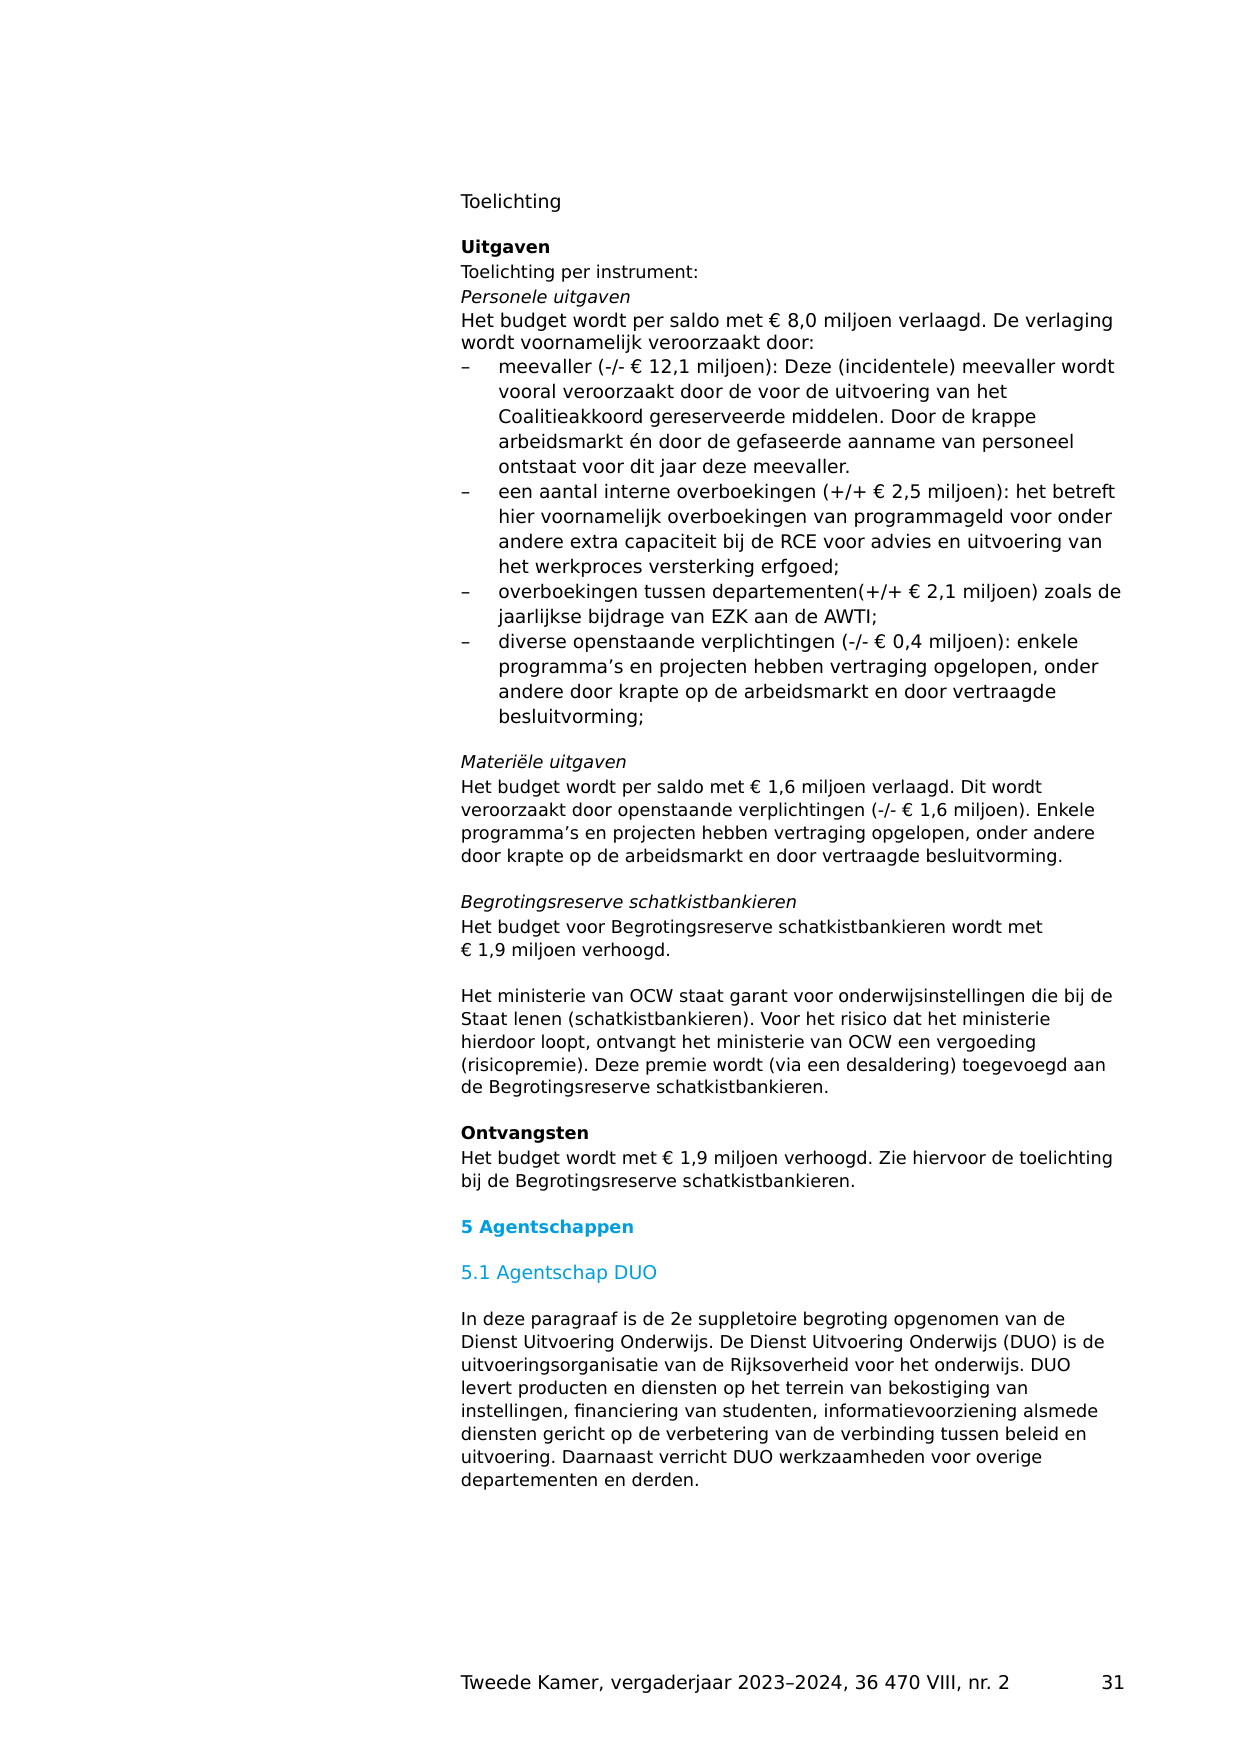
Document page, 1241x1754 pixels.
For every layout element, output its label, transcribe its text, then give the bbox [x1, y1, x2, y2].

text Het budget wordt per saldo met € 8,0 miljoen verlaagd. De verlaging wordt voornamelijk veroorzaakt door: [461, 310, 1125, 354]
text Uitgaven [461, 235, 1125, 258]
list meevaller (-/- € 12,1 miljoen): Deze (incidentele) meevaller wordt vooral veroorzaakt door de voor de uitvoering van het Coalitieakkoord gereserveerde middelen. Door de krappe arbeidsmarkt én door de gefaseerde aanname van personeel ontstaat voor dit jaar deze meevaller. [461, 354, 1125, 479]
title 5 Agentschappen [461, 1215, 1125, 1238]
list overboekingen tussen departementen(+/+ € 2,1 miljoen) zoals de jaarlijkse bijdrage van EZK aan de AWTI; [461, 579, 1125, 629]
text Toelichting per instrument: [461, 260, 1125, 283]
text Het budget wordt met € 1,9 miljoen verhoogd. Zie hiervoor de toelichting bij de Begrotingsreserve schatkistbankieren. [461, 1146, 1125, 1192]
title Toelichting [461, 191, 1125, 235]
list diverse openstaande verplichtingen (-/- € 0,4 miljoen): enkele programma’s en projecten hebben vertraging opgelopen, onder andere door krapte op de arbeidsmarkt en door vertraagde besluitvorming; [461, 629, 1125, 729]
text Het ministerie van OCW staat garant voor onderwijsinstellingen die bij de Staat lenen (schatkistbankieren). Voor het risico dat het ministerie hierdoor loopt, ontvangt het ministerie van OCW een vergoeding (risicopremie). Deze premie wordt (via een desaldering) toegevoegd aan de Begrotingsreserve schatkistbankieren. [461, 984, 1125, 1098]
text Het budget voor Begrotingsreserve schatkistbankieren wordt met € 1,9 miljoen verhoogd. [461, 915, 1125, 961]
text Ontvangsten [461, 1121, 1125, 1144]
title 5.1 Agentschap DUO [461, 1262, 1125, 1284]
text Het budget wordt per saldo met € 1,6 miljoen verlaagd. Dit wordt veroorzaakt door openstaande verplichtingen (-/- € 1,6 miljoen). Enkele programma’s en projecten hebben vertraging opgelopen, onder andere door krapte op de arbeidsmarkt en door vertraagde besluitvorming. [461, 776, 1125, 867]
text Personele uitgaven [461, 285, 1125, 308]
list een aantal interne overboekingen (+/+ € 2,5 miljoen): het betreft hier voornamelijk overboekingen van programmageld voor onder andere extra capaciteit bij de RCE voor advies en uitvoering van het werkproces versterking erfgoed; [461, 479, 1125, 579]
text In deze paragraaf is de 2e suppletoire begroting opgenomen van de Dienst Uitvoering Onderwijs. De Dienst Uitvoering Onderwijs (DUO) is de uitvoeringsorganisatie van de Rijksoverheid voor het onderwijs. DUO levert producten en diensten op het terrein van bekostiging van instellingen, financiering van studenten, informatievoorziening alsmede diensten gericht op de verbetering van de verbinding tussen beleid en uitvoering. Daarnaast verricht DUO werkzaamheden voor overige departementen en derden. [461, 1307, 1125, 1491]
text Begrotingsreserve schatkistbankieren [461, 890, 1125, 913]
text Materiële uitgaven [461, 751, 1125, 773]
